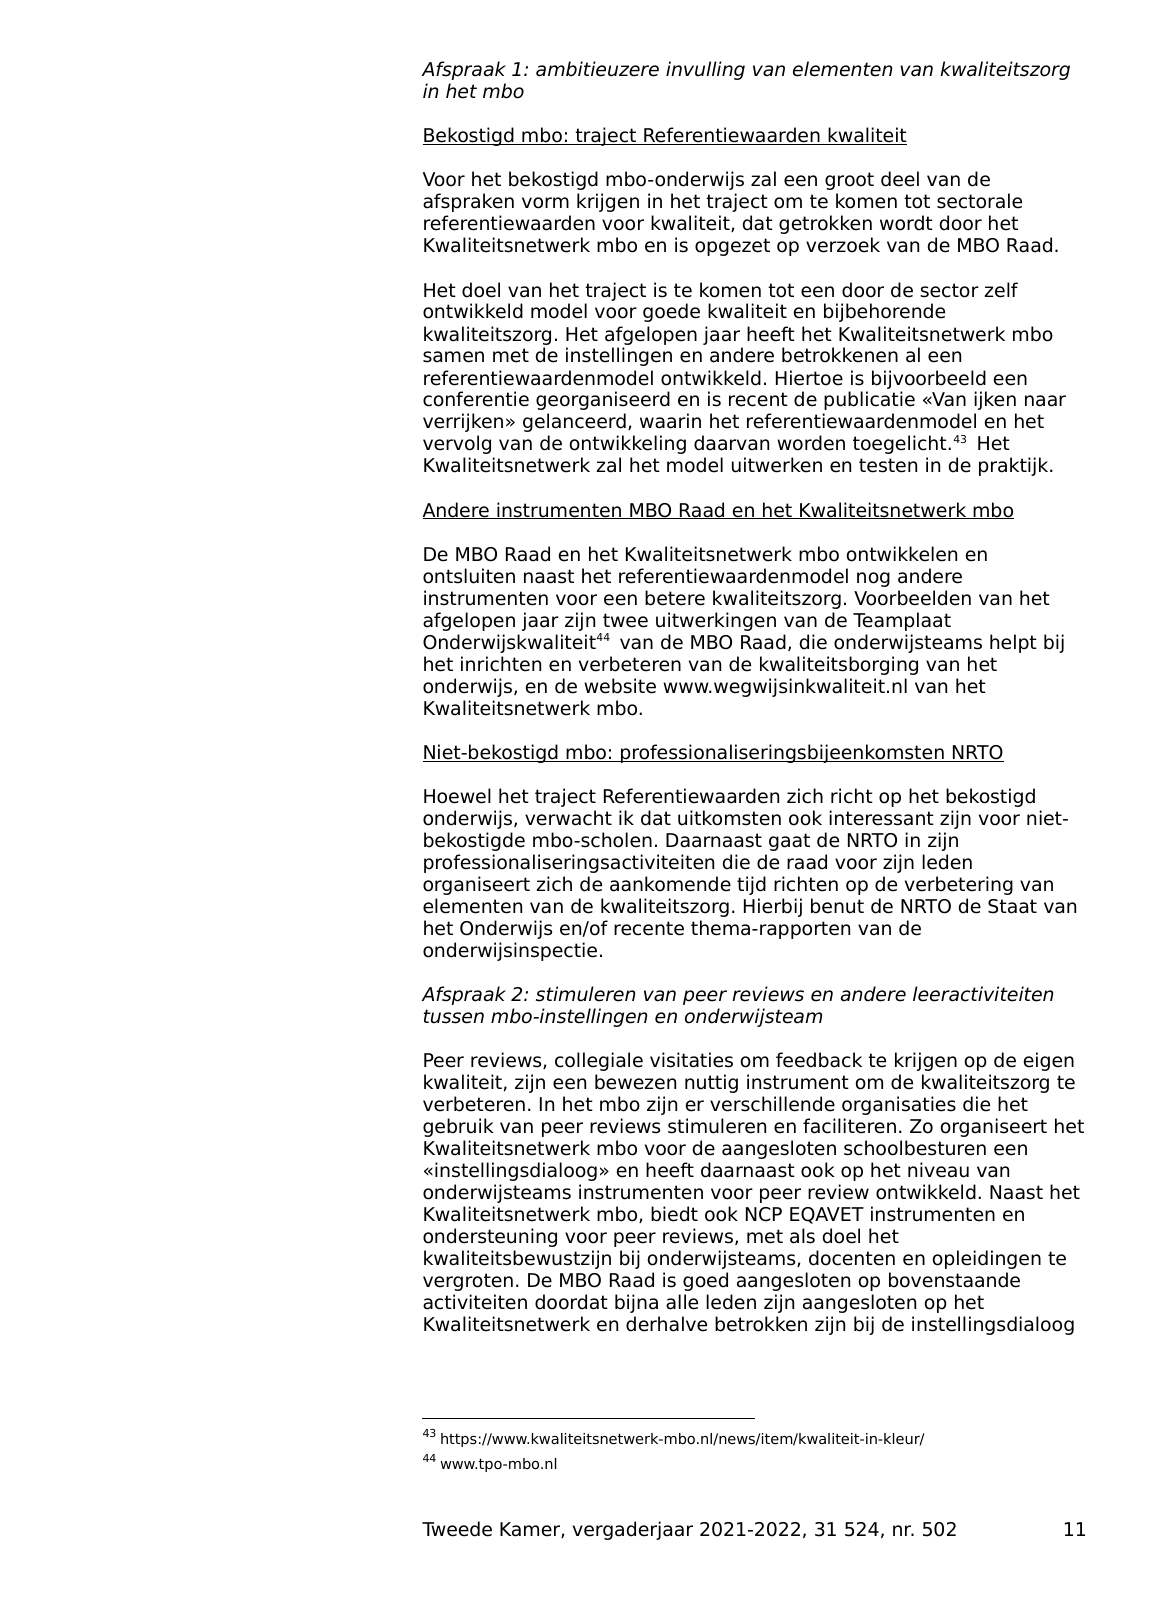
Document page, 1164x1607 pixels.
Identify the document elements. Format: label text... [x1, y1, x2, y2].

text Het doel van het traject is te komen tot een door de sector zelf ontwikkeld model voor goede kwaliteit en bijbehorende kwaliteitszorg. Het afgelopen jaar heeft het Kwaliteitsnetwerk mbo samen met de instellingen en andere betrokkenen al een referentiewaardenmodel ontwikkeld. Hiertoe is bijvoorbeeld een conferentie georganiseerd en is recent de publicatie «Van ijken naar verrijken» gelanceerd, waarin het referentiewaardenmodel en het vervolg van de ontwikkeling daarvan worden toegelicht. Het Kwaliteitsnetwerk zal het model uitwerken en testen in de praktijk. [422, 279, 1087, 477]
text Voor het bekostigd mbo-onderwijs zal een groot deel van de afspraken vorm krijgen in het traject om te komen tot sectorale referentiewaarden voor kwaliteit, dat getrokken wordt door het Kwaliteitsnetwerk mbo en is opgezet op verzoek van de MBO Raad. [422, 169, 1087, 257]
subtitle Bekostigd mbo: traject Referentiewaarden kwaliteit [422, 125, 1087, 147]
text www.tpo-mbo.nl [422, 1452, 1087, 1474]
subtitle Niet-bekostigd mbo: professionaliseringsbijeenkomsten NRTO [422, 742, 1087, 764]
text https://www.kwaliteitsnetwerk-mbo.nl/news/item/kwaliteit-in-kleur/ [422, 1427, 1087, 1449]
subtitle Afspraak 2: stimuleren van peer reviews en andere leeractiviteiten tussen mbo-instellingen en onderwijsteam [422, 984, 1087, 1028]
text Peer reviews, collegiale visitaties om feedback te krijgen op de eigen kwaliteit, zijn een bewezen nuttig instrument om de kwaliteitszorg te verbeteren. In het mbo zijn er verschillende organisaties die het gebruik van peer reviews stimuleren en faciliteren. Zo organiseert het Kwaliteitsnetwerk mbo voor de aangesloten schoolbesturen een «instellingsdialoog» en heeft daarnaast ook op het niveau van onderwijsteams instrumenten voor peer review ontwikkeld. Naast het Kwaliteitsnetwerk mbo, biedt ook NCP EQAVET instrumenten en ondersteuning voor peer reviews, met als doel het kwaliteitsbewustzijn bij onderwijsteams, docenten en opleidingen te vergroten. De MBO Raad is goed aangesloten op bovenstaande activiteiten doordat bijna alle leden zijn aangesloten op het Kwaliteitsnetwerk en derhalve betrokken zijn bij de instellingsdialoog [422, 1050, 1087, 1336]
text Hoewel het traject Referentiewaarden zich richt op het bekostigd onderwijs, verwacht ik dat uitkomsten ook interessant zijn voor niet-bekostigde mbo-scholen. Daarnaast gaat de NRTO in zijn professionaliseringsactiviteiten die de raad voor zijn leden organiseert zich de aankomende tijd richten op de verbetering van elementen van de kwaliteitszorg. Hierbij benut de NRTO de Staat van het Onderwijs en/of recente thema-rapporten van de onderwijsinspectie. [422, 786, 1087, 962]
subtitle Afspraak 1: ambitieuzere invulling van elementen van kwaliteitszorg in het mbo [422, 59, 1087, 103]
text De MBO Raad en het Kwaliteitsnetwerk mbo ontwikkelen en ontsluiten naast het referentiewaardenmodel nog andere instrumenten voor een betere kwaliteitszorg. Voorbeelden van het afgelopen jaar zijn twee uitwerkingen van de Teamplaat Onderwijskwaliteit van de MBO Raad, die onderwijsteams helpt bij het inrichten en verbeteren van de kwaliteitsborging van het onderwijs, en de website www.wegwijsinkwaliteit.nl van het Kwaliteitsnetwerk mbo. [422, 544, 1087, 719]
subtitle Andere instrumenten MBO Raad en het Kwaliteitsnetwerk mbo [422, 499, 1087, 521]
